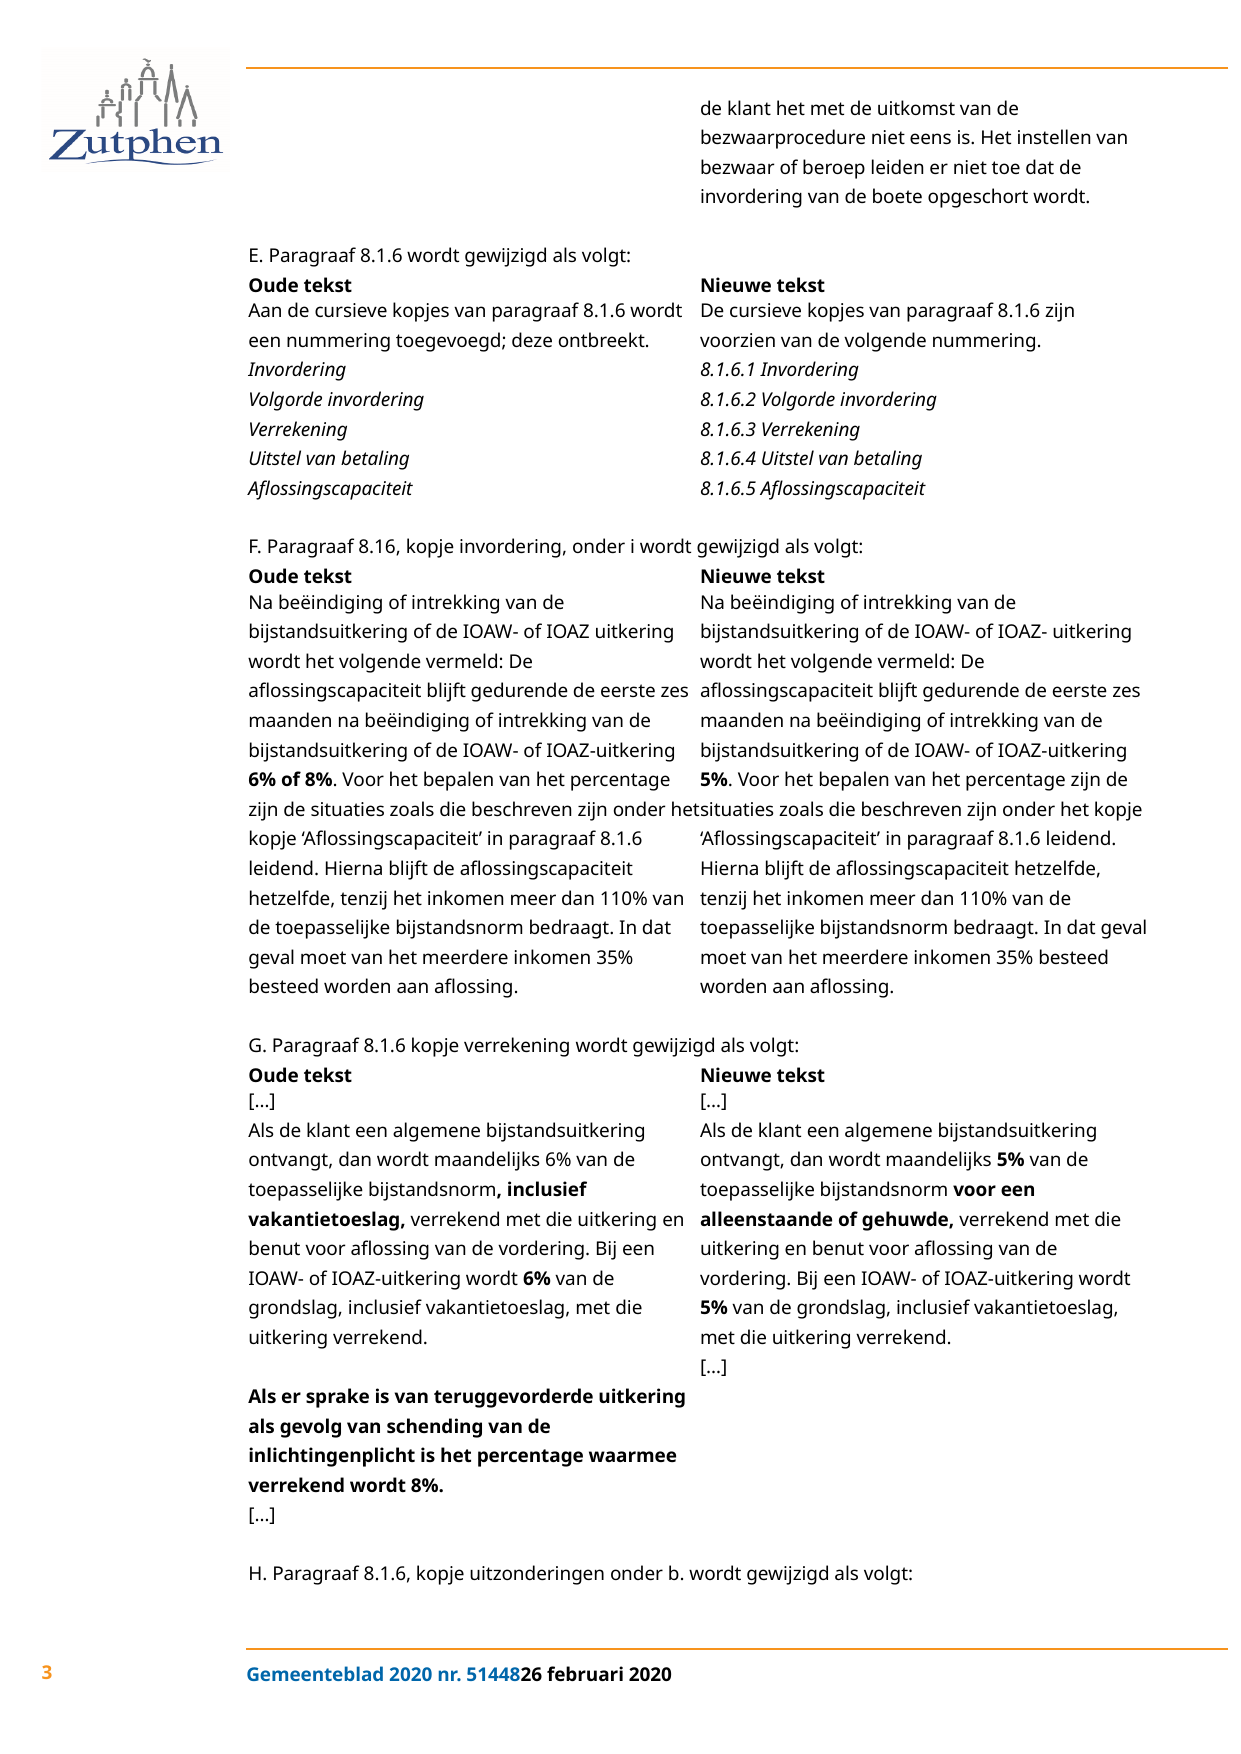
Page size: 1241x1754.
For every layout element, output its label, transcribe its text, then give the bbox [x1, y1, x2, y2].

table_cell Aan de cursieve kopjes van paragraaf 8.1.6 wordt een nummering toegevoegd; deze ontbreekt. Invordering Volgorde invordering Verrekening Uitstel van betaling Aflossingscapaciteit [248, 298, 700, 501]
table_cell de klant het met de uitkomst van de bezwaarprocedure niet eens is. Het instellen van bezwaar of beroep leiden er niet toe dat de invordering van de boete opgeschort wordt. [700, 95, 1152, 209]
text H. Paragraaf 8.1.6, kopje uitzonderingen onder b. wordt gewijzigd als volgt: [248, 1560, 1152, 1586]
table_cell Na beëindiging of intrekking van de bijstandsuitkering of de IOAW- of IOAZ uitkering wordt het volgende vermeld: De aflossingscapaciteit blijft gedurende de eerste zes maanden na beëindiging of intrekking van de bijstandsuitkering of de IOAW- of IOAZ-uitkering 6% of 8%. Voor het bepalen van het percentage zijn de situaties zoals die beschreven zijn onder het kopje ‘Aflossingscapaciteit’ in paragraaf 8.1.6 leidend. Hierna blijft de aflossingscapaciteit hetzelfde, tenzij het inkomen meer dan 110% van de toepasselijke bijstandsnorm bedraagt. In dat geval moet van het meerdere inkomen 35% besteed worden aan aflossing. [248, 589, 700, 999]
table_header Oude tekst [248, 563, 700, 589]
table_header Oude tekst [248, 1062, 700, 1087]
table_cell Na beëindiging of intrekking van de bijstandsuitkering of de IOAW- of IOAZ- uitkering wordt het volgende vermeld: De aflossingscapaciteit blijft gedurende de eerste zes maanden na beëindiging of intrekking van de bijstandsuitkering of de IOAW- of IOAZ-uitkering 5%. Voor het bepalen van het percentage zijn de situaties zoals die beschreven zijn onder het kopje ‘Aflossingscapaciteit’ in paragraaf 8.1.6 leidend. Hierna blijft de aflossingscapaciteit hetzelfde, tenzij het inkomen meer dan 110% van de toepasselijke bijstandsnorm bedraagt. In dat geval moet van het meerdere inkomen 35% besteed worden aan aflossing. [700, 589, 1152, 999]
table_header Nieuwe tekst [700, 1062, 1152, 1087]
text E. Paragraaf 8.1.6 wordt gewijzigd als volgt: [248, 242, 1152, 268]
table_header Nieuwe tekst [700, 272, 1152, 297]
text F. Paragraaf 8.16, kopje invordering, onder i wordt gewijzigd als volgt: [248, 533, 1152, 559]
table_header Oude tekst [248, 272, 700, 297]
picture [41, 47, 231, 172]
table_cell [248, 95, 700, 209]
table_header Nieuwe tekst [700, 563, 1152, 589]
table_cell […] Als de klant een algemene bijstandsuitkering ontvangt, dan wordt maandelijks 5% van de toepasselijke bijstandsnorm voor een alleenstaande of gehuwde, verrekend met die uitkering en benut voor aflossing van de vordering. Bij een IOAW- of IOAZ-uitkering wordt 5% van de grondslag, inclusief vakantietoeslag, met die uitkering verrekend. […] [700, 1088, 1152, 1527]
table_cell De cursieve kopjes van paragraaf 8.1.6 zijn voorzien van de volgende nummering. 8.1.6.1 Invordering 8.1.6.2 Volgorde invordering 8.1.6.3 Verrekening 8.1.6.4 Uitstel van betaling 8.1.6.5 Aflossingscapaciteit [700, 298, 1152, 501]
table_cell […] Als de klant een algemene bijstandsuitkering ontvangt, dan wordt maandelijks 6% van de toepasselijke bijstandsnorm, inclusief vakantietoeslag, verrekend met die uitkering en benut voor aflossing van de vordering. Bij een IOAW- of IOAZ-uitkering wordt 6% van de grondslag, inclusief vakantietoeslag, met die uitkering verrekend. Als er sprake is van teruggevorderde uitkering als gevolg van schending van de inlichtingenplicht is het percentage waarmee verrekend wordt 8%. […] [248, 1088, 700, 1527]
text G. Paragraaf 8.1.6 kopje verrekening wordt gewijzigd als volgt: [248, 1032, 1152, 1058]
